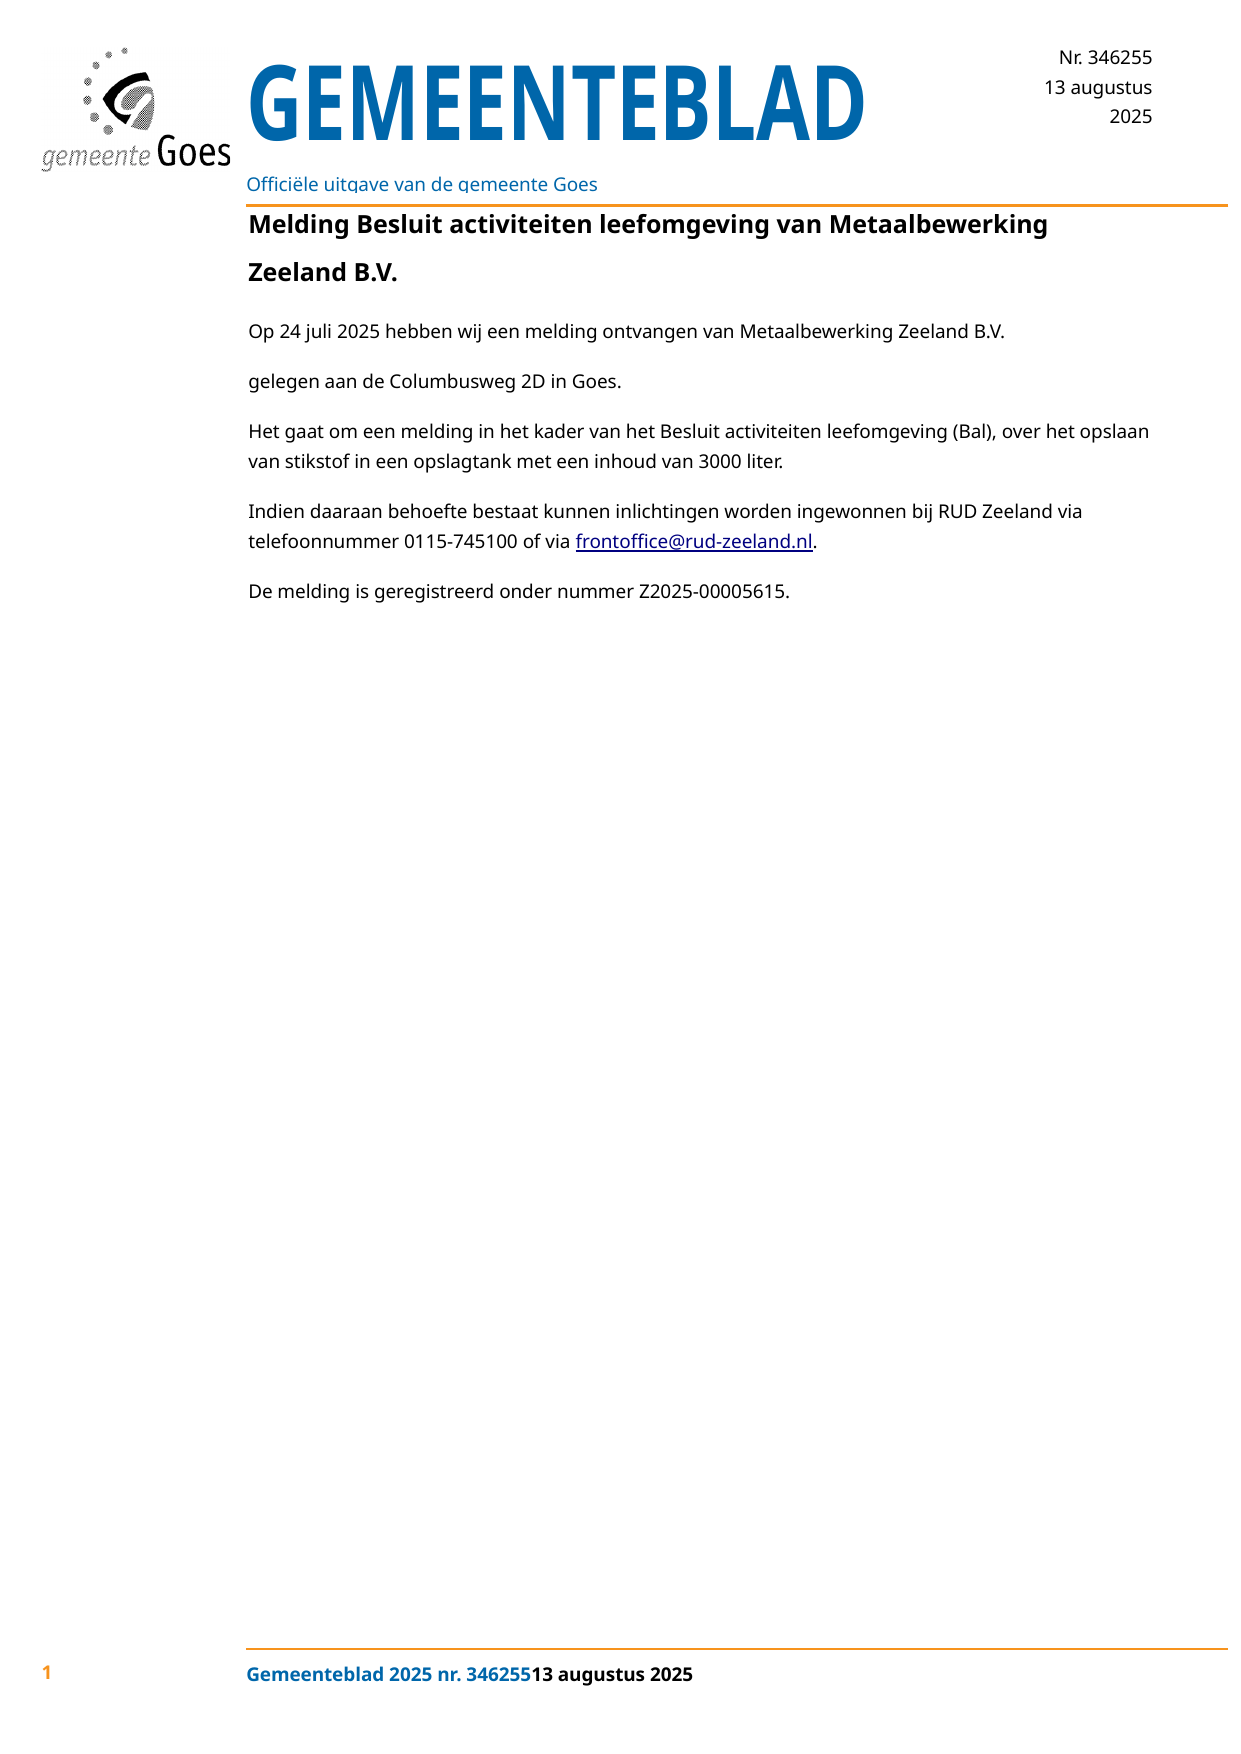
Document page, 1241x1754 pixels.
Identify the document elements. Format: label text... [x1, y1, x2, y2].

picture [41, 47, 231, 172]
text Het gaat om een melding in het kader van het Besluit activiteiten leefomgeving (Bal), over het opslaan van stikstof in een opslagtank met een inhoud van 3000 liter. [248, 419, 1152, 474]
text gelegen aan de Columbusweg 2D in Goes. [248, 368, 1152, 394]
text Melding Besluit activiteiten leefomgeving van Metaalbewerking Zeeland B.V. [248, 207, 1152, 288]
text Indien daaraan behoefte bestaat kunnen inlichtingen worden ingewonnen bij RUD Zeeland via telefoonnummer 0115-745100 of via frontoffice@rud-zeeland.nl. [248, 499, 1152, 554]
text Op 24 juli 2025 hebben wij een melding ontvangen van Metaalbewerking Zeeland B.V. [248, 318, 1152, 344]
text De melding is geregistreerd onder nummer Z2025-00005615. [248, 579, 1152, 604]
